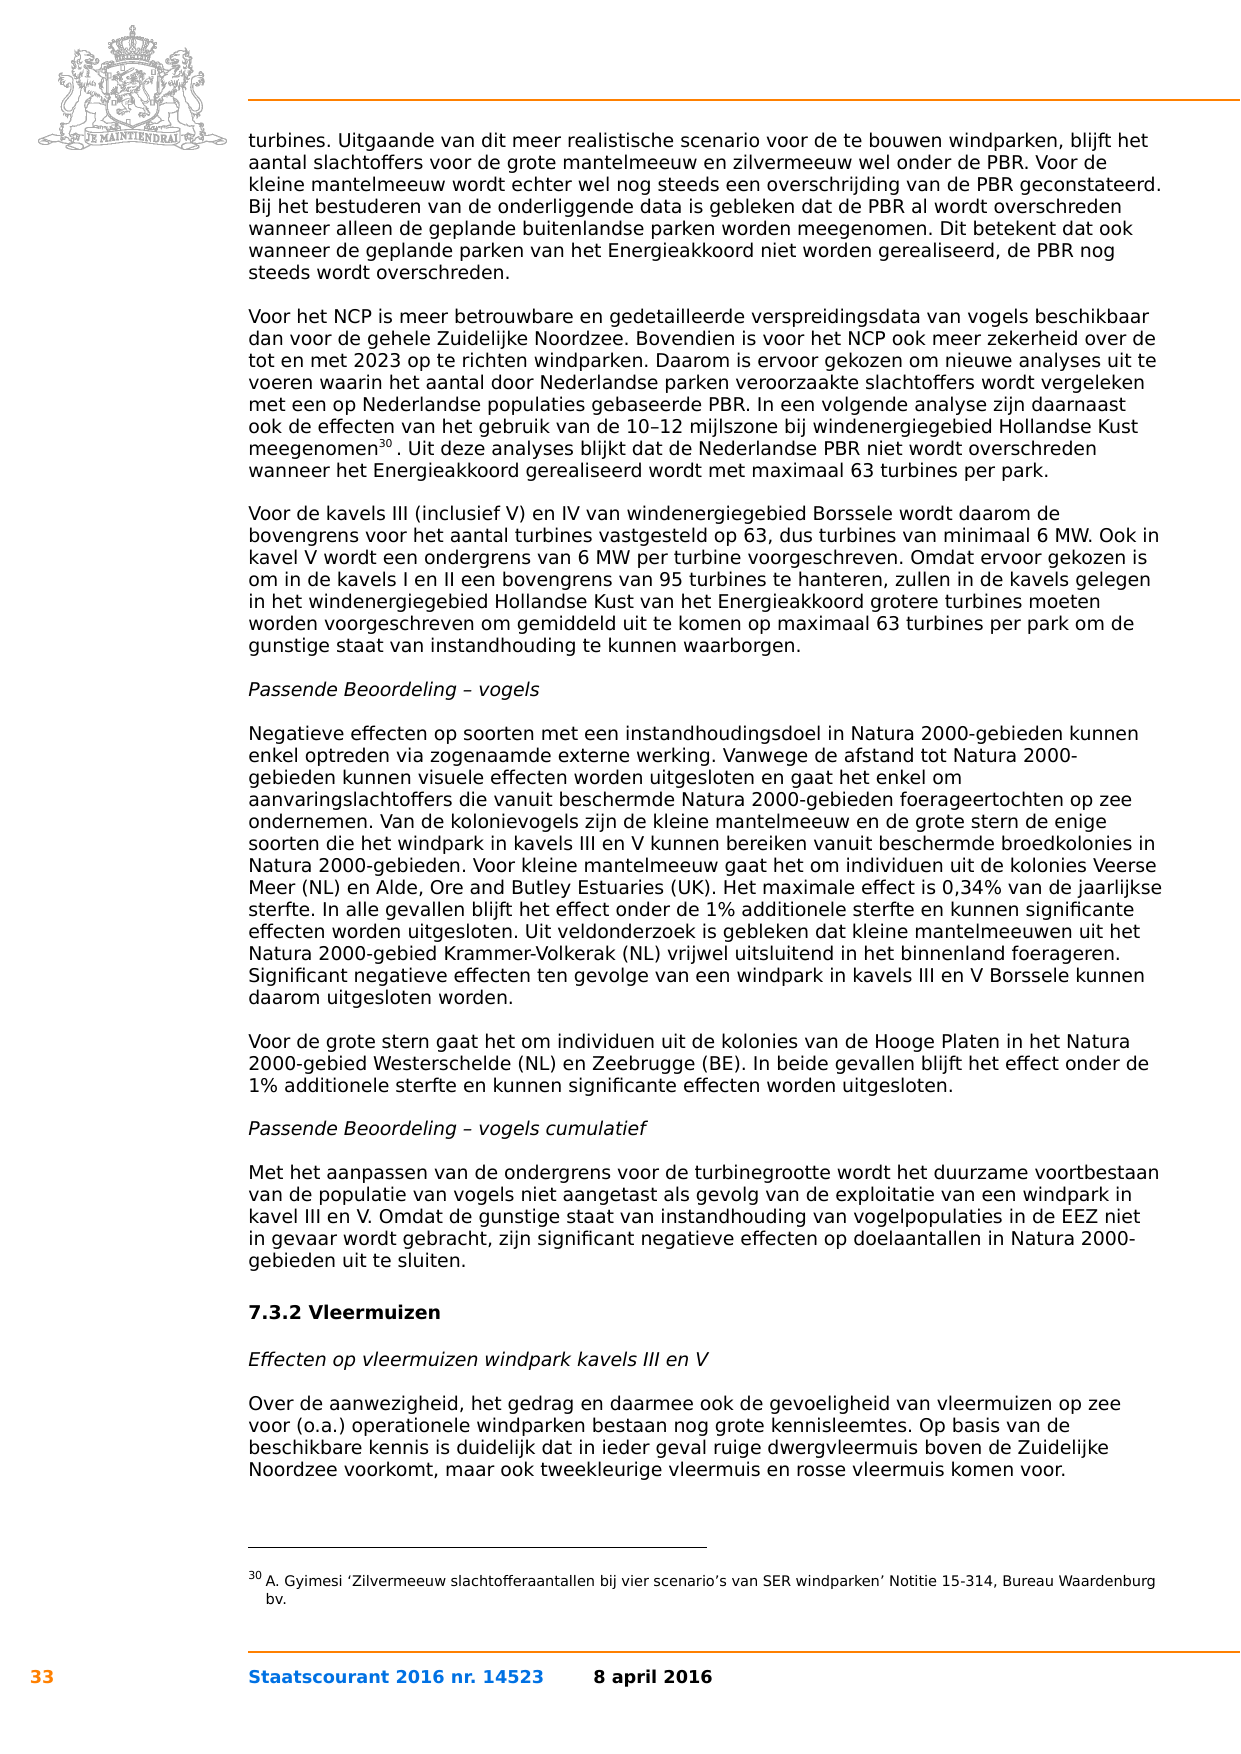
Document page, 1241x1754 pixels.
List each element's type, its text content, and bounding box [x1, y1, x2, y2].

text Voor de grote stern gaat het om individuen uit de kolonies van de Hooge Platen in het Natura 2000-gebied Westerschelde (NL) en Zeebrugge (BE). In beide gevallen blijft het effect onder de 1% additionele sterfte en kunnen significante effecten worden uitgesloten. [248, 1031, 1163, 1096]
picture [38, 25, 227, 150]
text Over de aanwezigheid, het gedrag en daarmee ook de gevoeligheid van vleermuizen op zee voor (o.a.) operationele windparken bestaan nog grote kennisleemtes. Op basis van de beschikbare kennis is duidelijk dat in ieder geval ruige dwergvleermuis boven de Zuidelijke Noordzee voorkomt, maar ook tweekleurige vleermuis en rosse vleermuis komen voor. [248, 1393, 1163, 1481]
subtitle 7.3.2 Vleermuizen [248, 1302, 1163, 1324]
subtitle Passende Beoordeling – vogels cumulatief [248, 1118, 1163, 1140]
text Negatieve effecten op soorten met een instandhoudingsdoel in Natura 2000-gebieden kunnen enkel optreden via zogenaamde externe werking. Vanwege de afstand tot Natura 2000-gebieden kunnen visuele effecten worden uitgesloten en gaat het enkel om aanvaringslachtoffers die vanuit beschermde Natura 2000-gebieden foerageertochten op zee ondernemen. Van de kolonievogels zijn de kleine mantelmeeuw en de grote stern de enige soorten die het windpark in kavels III en V kunnen bereiken vanuit beschermde broedkolonies in Natura 2000-gebieden. Voor kleine mantelmeeuw gaat het om individuen uit de kolonies Veerse Meer (NL) en Alde, Ore and Butley Estuaries (UK). Het maximale effect is 0,34% van de jaarlijkse sterfte. In alle gevallen blijft het effect onder de 1% additionele sterfte en kunnen significante effecten worden uitgesloten. Uit veldonderzoek is gebleken dat kleine mantelmeeuwen uit het Natura 2000-gebied Krammer-Volkerak (NL) vrijwel uitsluitend in het binnenland foerageren. Significant negatieve effecten ten gevolge van een windpark in kavels III en V Borssele kunnen daarom uitgesloten worden. [248, 723, 1163, 1009]
text Voor de kavels III (inclusief V) en IV van windenergiegebied Borssele wordt daarom de bovengrens voor het aantal turbines vastgesteld op 63, dus turbines van minimaal 6 MW. Ook in kavel V wordt een ondergrens van 6 MW per turbine voorgeschreven. Omdat ervoor gekozen is om in de kavels I en II een bovengrens van 95 turbines te hanteren, zullen in de kavels gelegen in het windenergiegebied Hollandse Kust van het Energieakkoord grotere turbines moeten worden voorgeschreven om gemiddeld uit te komen op maximaal 63 turbines per park om de gunstige staat van instandhouding te kunnen waarborgen. [248, 503, 1163, 657]
text A. Gyimesi ‘Zilvermeeuw slachtofferaantallen bij vier scenario’s van SER windparken’ Notitie 15-314, Bureau Waardenburg bv. [248, 1569, 1163, 1608]
text Met het aanpassen van de ondergrens voor de turbinegrootte wordt het duurzame voortbestaan van de populatie van vogels niet aangetast als gevolg van de exploitatie van een windpark in kavel III en V. Omdat de gunstige staat van instandhouding van vogelpopulaties in de EEZ niet in gevaar wordt gebracht, zijn significant negatieve effecten op doelaantallen in Natura 2000-gebieden uit te sluiten. [248, 1162, 1163, 1272]
text turbines. Uitgaande van dit meer realistische scenario voor de te bouwen windparken, blijft het aantal slachtoffers voor de grote mantelmeeuw en zilvermeeuw wel onder de PBR. Voor de kleine mantelmeeuw wordt echter wel nog steeds een overschrijding van de PBR geconstateerd. Bij het bestuderen van de onderliggende data is gebleken dat de PBR al wordt overschreden wanneer alleen de geplande buitenlandse parken worden meegenomen. Dit betekent dat ook wanneer de geplande parken van het Energieakkoord niet worden gerealiseerd, de PBR nog steeds wordt overschreden. [248, 130, 1163, 284]
subtitle Passende Beoordeling – vogels [248, 679, 1163, 701]
subtitle Effecten op vleermuizen windpark kavels III en V [248, 1349, 1163, 1371]
text Voor het NCP is meer betrouwbare en gedetailleerde verspreidingsdata van vogels beschikbaar dan voor de gehele Zuidelijke Noordzee. Bovendien is voor het NCP ook meer zekerheid over de tot en met 2023 op te richten windparken. Daarom is ervoor gekozen om nieuwe analyses uit te voeren waarin het aantal door Nederlandse parken veroorzaakte slachtoffers wordt vergeleken met een op Nederlandse populaties gebaseerde PBR. In een volgende analyse zijn daarnaast ook de effecten van het gebruik van de 10–12 mijlszone bij windenergiegebied Hollandse Kust meegenomen. Uit deze analyses blijkt dat de Nederlandse PBR niet wordt overschreden wanneer het Energieakkoord gerealiseerd wordt met maximaal 63 turbines per park. [248, 306, 1163, 481]
